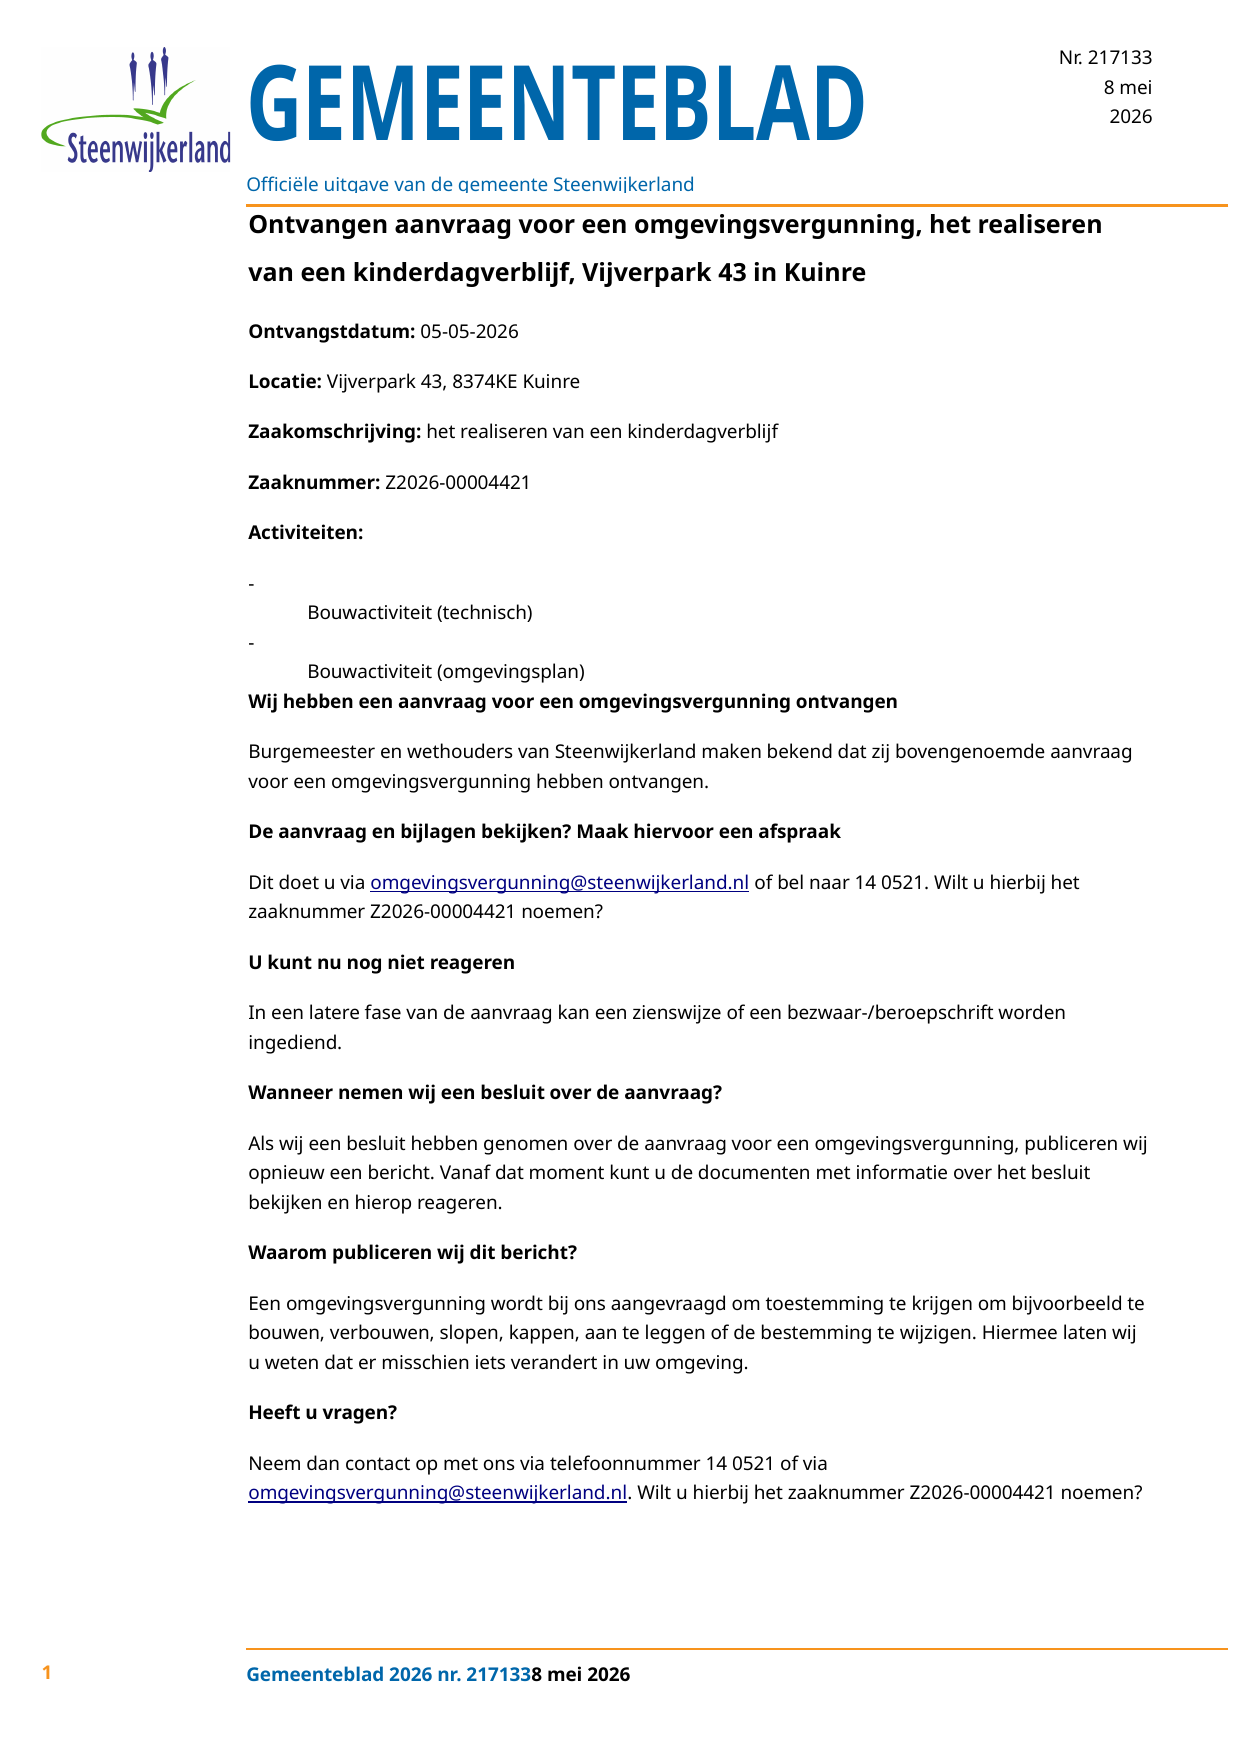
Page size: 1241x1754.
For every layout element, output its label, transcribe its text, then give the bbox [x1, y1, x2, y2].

text Locatie: Vijverpark 43, 8374KE Kuinre [248, 368, 1152, 394]
list Bouwactiviteit (technisch) [248, 599, 1152, 625]
text In een latere fase van de aanvraag kan een zienswijze of een bezwaar-/beroepschrift worden ingediend. [248, 999, 1152, 1055]
text Activiteiten: [248, 519, 1152, 545]
text Als wij een besluit hebben genomen over de aanvraag voor een omgevingsvergunning, publiceren wij opnieuw een bericht. Vanaf dat moment kunt u de documenten met informatie over het besluit bekijken en hierop reageren. [248, 1130, 1152, 1215]
text Neem dan contact op met ons via telefoonnummer 14 0521 of via omgevingsvergunning@steenwijkerland.nl. Wilt u hierbij het zaaknummer Z2026-00004421 noemen? [248, 1450, 1152, 1505]
text Heeft u vragen? [248, 1399, 1152, 1425]
text De aanvraag en bijlagen bekijken? Maak hiervoor een afspraak [248, 819, 1152, 844]
text Een omgevingsvergunning wordt bij ons aangevraagd om toestemming te krijgen om bijvoorbeeld te bouwen, verbouwen, slopen, kappen, aan te leggen of de bestemming te wijzigen. Hiermee laten wij u weten dat er misschien iets verandert in uw omgeving. [248, 1290, 1152, 1375]
text Wij hebben een aanvraag voor een omgevingsvergunning ontvangen [248, 688, 1152, 714]
text Zaaknummer: Z2026-00004421 [248, 469, 1152, 495]
text Ontvangstdatum: 05-05-2026 [248, 318, 1152, 344]
text Ontvangen aanvraag voor een omgevingsvergunning, het realiseren van een kinderdagverblijf, Vijverpark 43 in Kuinre [248, 207, 1152, 288]
text Waarom publiceren wij dit bericht? [248, 1239, 1152, 1265]
list Bouwactiviteit (omgevingsplan) [248, 659, 1152, 684]
text Zaakomschrijving: het realiseren van een kinderdagverblijf [248, 419, 1152, 444]
text Wanneer nemen wij een besluit over de aanvraag? [248, 1079, 1152, 1105]
picture [41, 47, 231, 172]
text Dit doet u via omgevingsvergunning@steenwijkerland.nl of bel naar 14 0521. Wilt u hierbij het zaaknummer Z2026-00004421 noemen? [248, 869, 1152, 924]
text Burgemeester en wethouders van Steenwijkerland maken bekend dat zij bovengenoemde aanvraag voor een omgevingsvergunning hebben ontvangen. [248, 739, 1152, 794]
text U kunt nu nog niet reageren [248, 949, 1152, 975]
